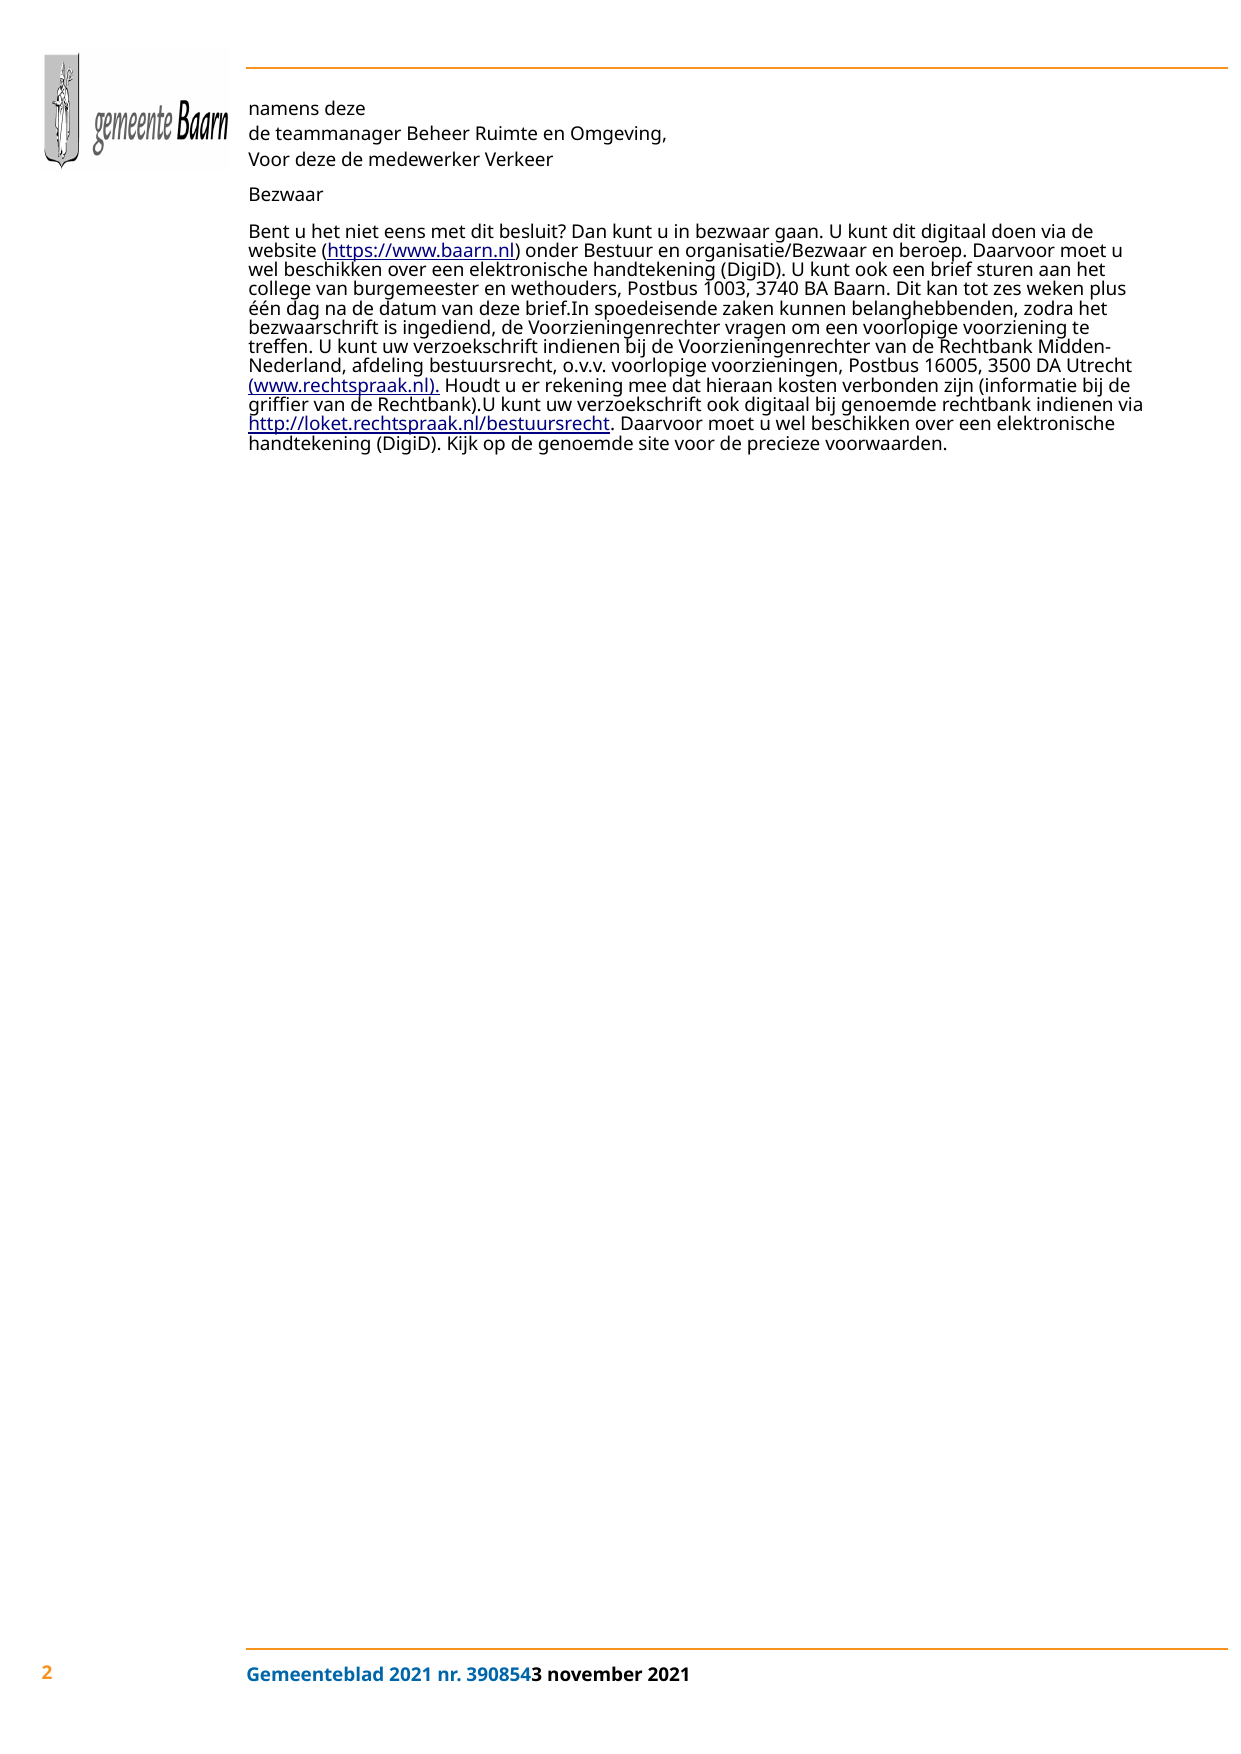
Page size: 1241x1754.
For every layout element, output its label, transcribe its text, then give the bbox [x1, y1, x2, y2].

picture [41, 47, 231, 172]
text de teammanager Beheer Ruimte en Omgeving, [248, 121, 1152, 146]
text Bent u het niet eens met dit besluit? Dan kunt u in bezwaar gaan. U kunt dit digitaal doen via de website (https://www.baarn.nl) onder Bestuur en organisatie/Bezwaar en beroep. Daarvoor moet u wel beschikken over een elektronische handtekening (DigiD). U kunt ook een brief sturen aan het college van burgemeester en wethouders, Postbus 1003, 3740 BA Baarn. Dit kan tot zes weken plus één dag na de datum van deze brief.In spoedeisende zaken kunnen belanghebbenden, zodra het bezwaarschrift is ingediend, de Voorzieningenrechter vragen om een voorlopige voorziening te treffen. U kunt uw verzoekschrift indienen bij de Voorzieningenrechter van de Rechtbank Midden-Nederland, afdeling bestuursrecht, o.v.v. voorlopige voorzieningen, Postbus 16005, 3500 DA Utrecht (www.rechtspraak.nl). Houdt u er rekening mee dat hieraan kosten verbonden zijn (informatie bij de griffier van de Rechtbank).U kunt uw verzoekschrift ook digitaal bij genoemde rechtbank indienen via http://loket.rechtspraak.nl/bestuursrecht. Daarvoor moet u wel beschikken over een elektronische handtekening (DigiD). Kijk op de genoemde site voor de precieze voorwaarden. [248, 223, 1152, 454]
text Voor deze de medewerker Verkeer [248, 146, 1152, 172]
text Bezwaar [248, 186, 1152, 205]
text namens deze [248, 95, 1152, 121]
